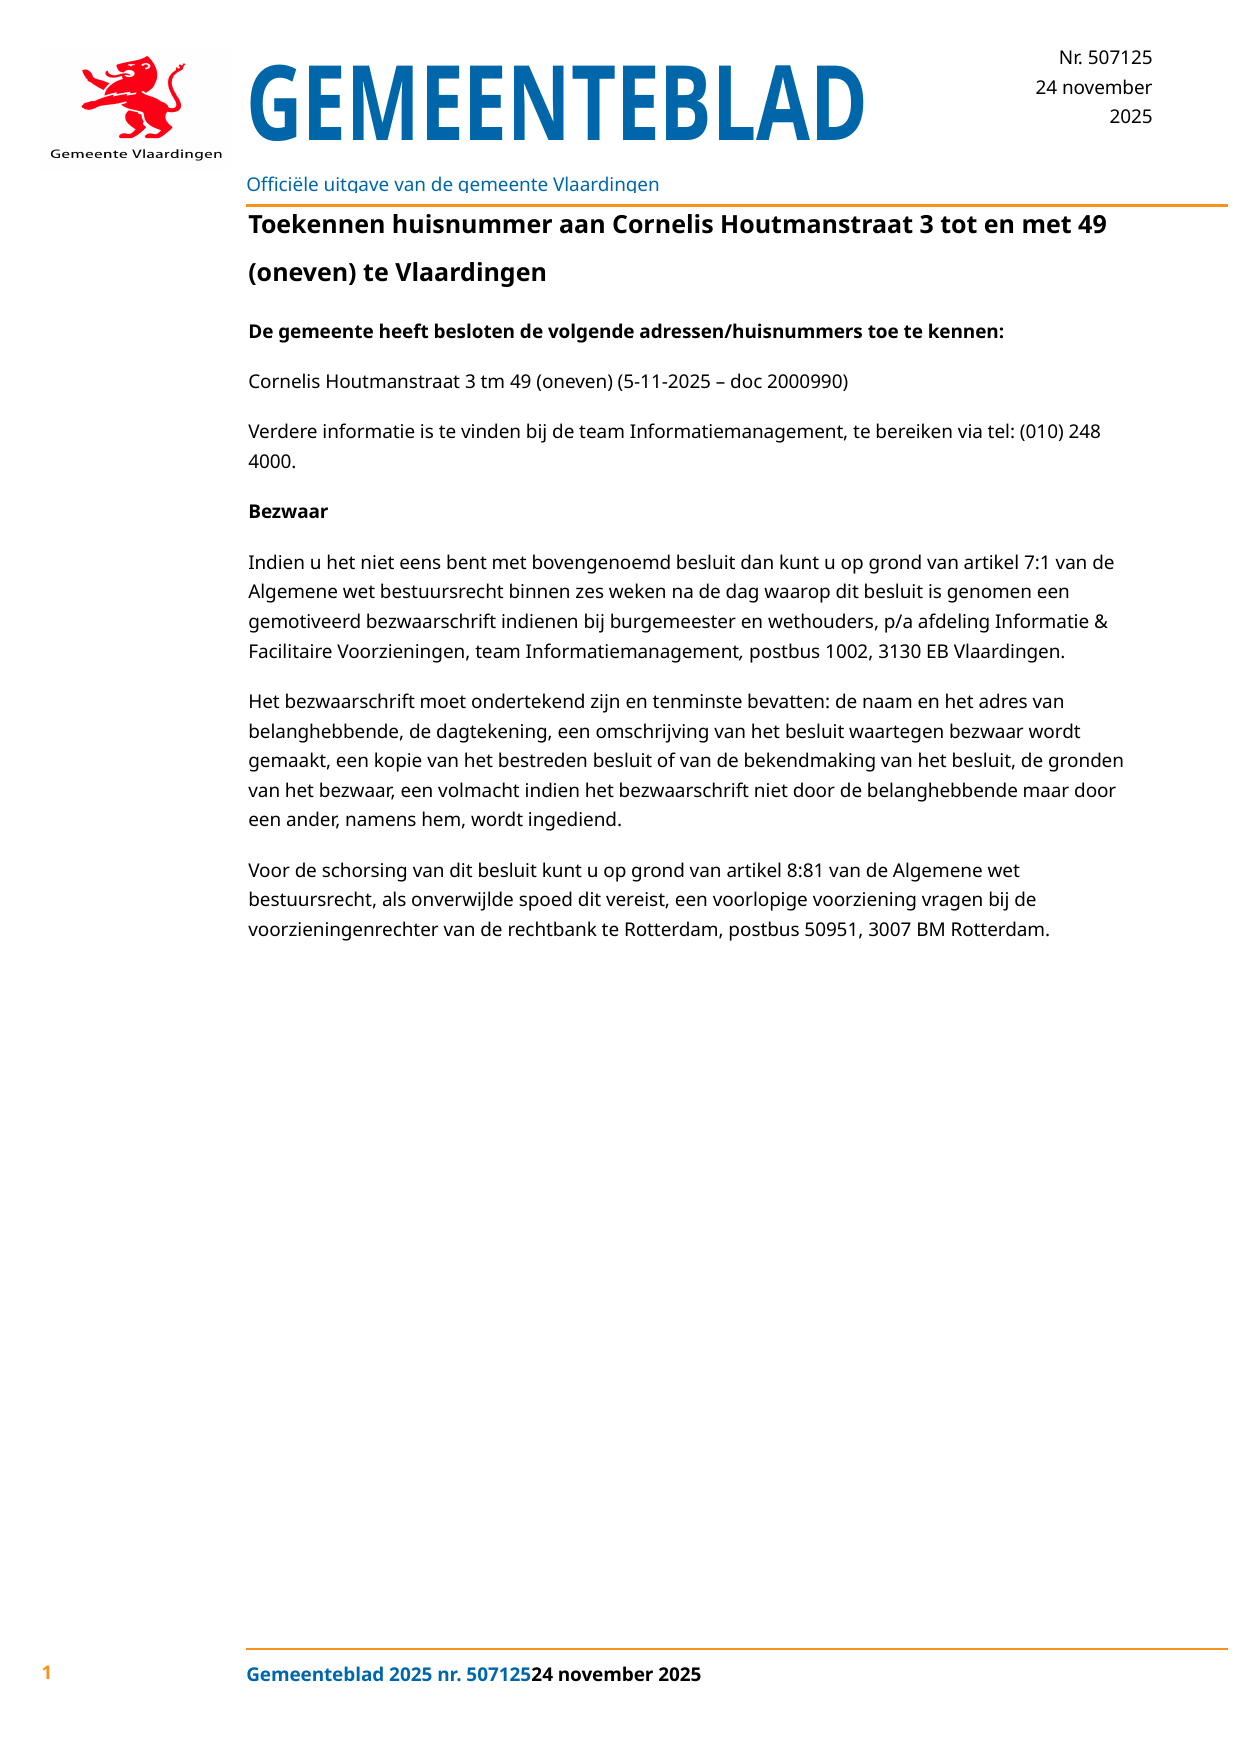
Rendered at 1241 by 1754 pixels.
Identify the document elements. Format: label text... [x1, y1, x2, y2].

text Het bezwaarschrift moet ondertekend zijn en tenminste bevatten: de naam en het adres van belanghebbende, de dagtekening, een omschrijving van het besluit waartegen bezwaar wordt gemaakt, een kopie van het bestreden besluit of van de bekendmaking van het besluit, de gronden van het bezwaar, een volmacht indien het bezwaarschrift niet door de belanghebbende maar door een ander, namens hem, wordt ingediend. [248, 688, 1152, 832]
text Bezwaar [248, 499, 1152, 524]
text Indien u het niet eens bent met bovengenoemd besluit dan kunt u op grond van artikel 7:1 van de Algemene wet bestuursrecht binnen zes weken na de dag waarop dit besluit is genomen een gemotiveerd bezwaarschrift indienen bij burgemeester en wethouders, p/a afdeling Informatie & Facilitaire Voorzieningen, team Informatiemanagement, postbus 1002, 3130 EB Vlaardingen. [248, 549, 1152, 664]
text Toekennen huisnummer aan Cornelis Houtmanstraat 3 tot en met 49 (oneven) te Vlaardingen [248, 207, 1152, 288]
text Cornelis Houtmanstraat 3 tm 49 (oneven) (5-11-2025 – doc 2000990) [248, 368, 1152, 394]
text Voor de schorsing van dit besluit kunt u op grond van artikel 8:81 van de Algemene wet bestuursrecht, als onverwijlde spoed dit vereist, een voorlopige voorziening vragen bij de voorzieningenrechter van de rechtbank te Rotterdam, postbus 50951, 3007 BM Rotterdam. [248, 857, 1152, 942]
picture [41, 47, 231, 172]
text Verdere informatie is te vinden bij de team Informatiemanagement, te bereiken via tel: (010) 248 4000. [248, 419, 1152, 474]
text De gemeente heeft besloten de volgende adressen/huisnummers toe te kennen: [248, 318, 1152, 344]
